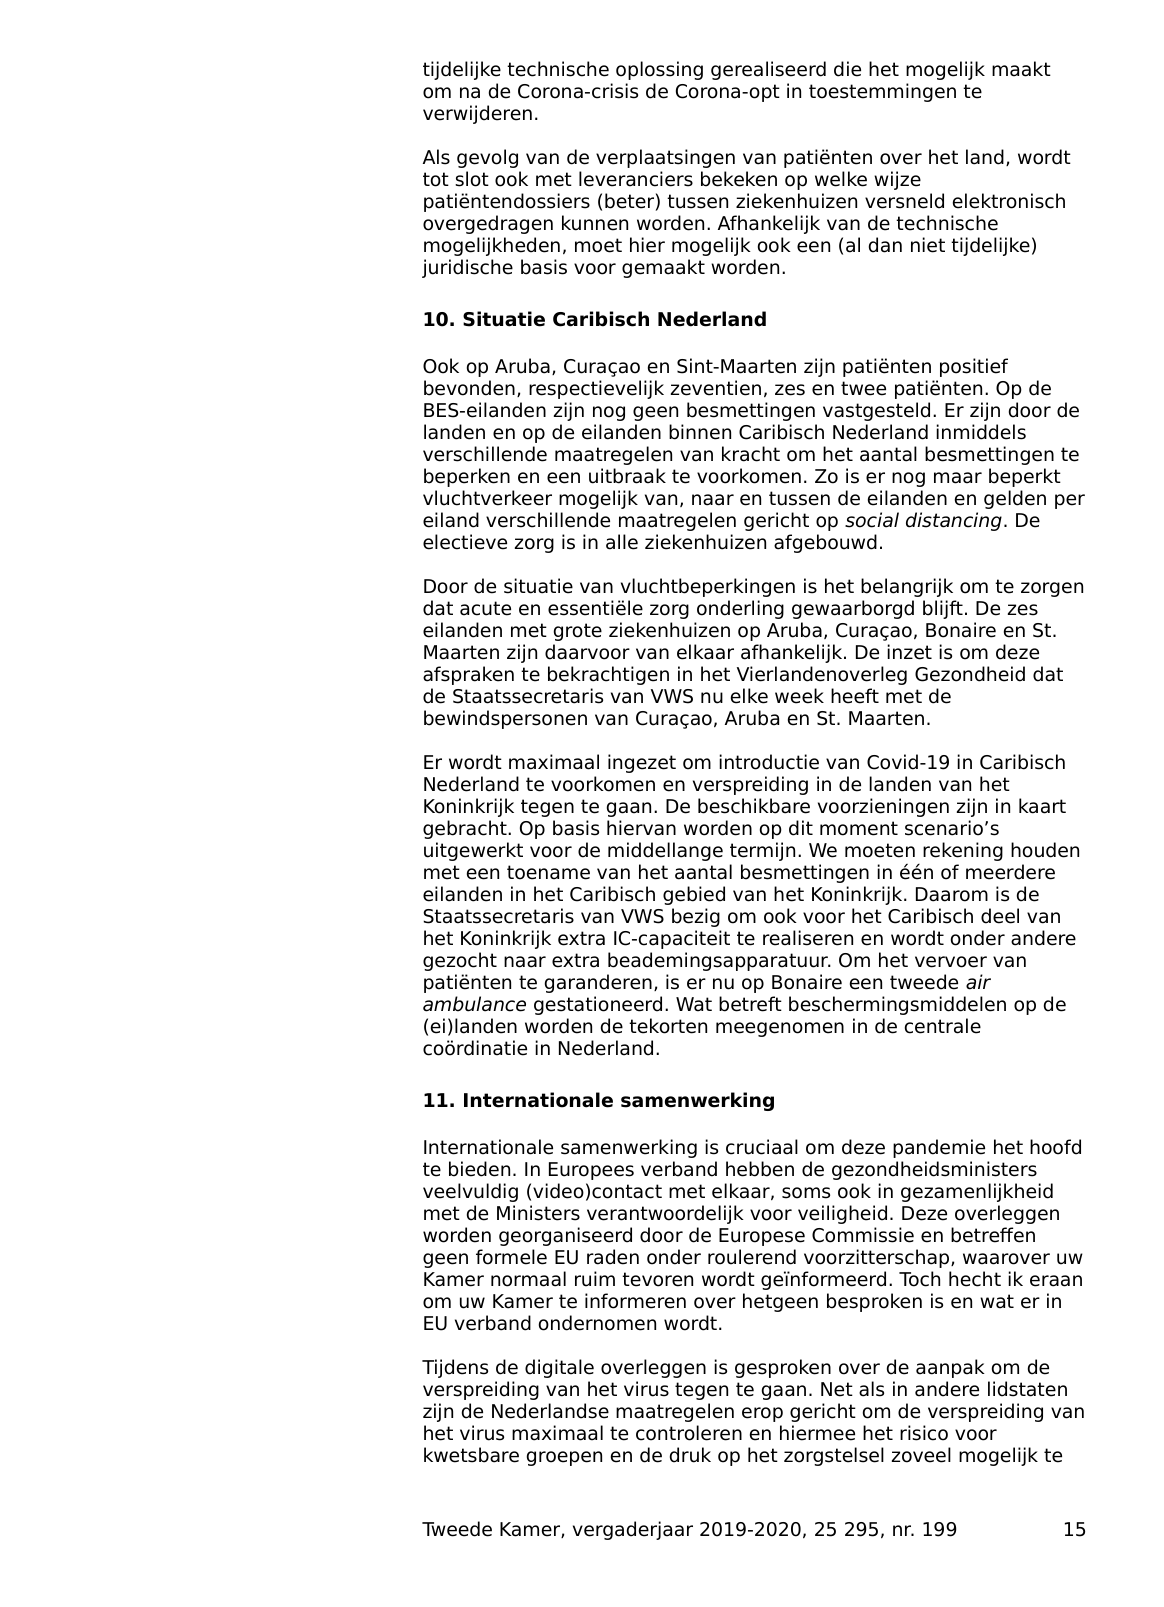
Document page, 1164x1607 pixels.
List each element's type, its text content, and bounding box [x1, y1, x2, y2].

text Internationale samenwerking is cruciaal om deze pandemie het hoofd te bieden. In Europees verband hebben de gezondheidsministers veelvuldig (video)contact met elkaar, soms ook in gezamenlijkheid met de Ministers verantwoordelijk voor veiligheid. Deze overleggen worden georganiseerd door de Europese Commissie en betreffen geen formele EU raden onder roulerend voorzitterschap, waarover uw Kamer normaal ruim tevoren wordt geïnformeerd. Toch hecht ik eraan om uw Kamer te informeren over hetgeen besproken is en wat er in EU verband ondernomen wordt. [422, 1137, 1087, 1334]
text Ook op Aruba, Curaçao en Sint-Maarten zijn patiënten positief bevonden, respectievelijk zeventien, zes en twee patiënten. Op de BES-eilanden zijn nog geen besmettingen vastgesteld. Er zijn door de landen en op de eilanden binnen Caribisch Nederland inmiddels verschillende maatregelen van kracht om het aantal besmettingen te beperken en een uitbraak te voorkomen. Zo is er nog maar beperkt vluchtverkeer mogelijk van, naar en tussen de eilanden en gelden per eiland verschillende maatregelen gericht op social distancing. De electieve zorg is in alle ziekenhuizen afgebouwd. [422, 356, 1087, 554]
text Door de situatie van vluchtbeperkingen is het belangrijk om te zorgen dat acute en essentiële zorg onderling gewaarborgd blijft. De zes eilanden met grote ziekenhuizen op Aruba, Curaçao, Bonaire en St. Maarten zijn daarvoor van elkaar afhankelijk. De inzet is om deze afspraken te bekrachtigen in het Vierlandenoverleg Gezondheid dat de Staatssecretaris van VWS nu elke week heeft met de bewindspersonen van Curaçao, Aruba en St. Maarten. [422, 576, 1087, 730]
text Als gevolg van de verplaatsingen van patiënten over het land, wordt tot slot ook met leveranciers bekeken op welke wijze patiëntendossiers (beter) tussen ziekenhuizen versneld elektronisch overgedragen kunnen worden. Afhankelijk van de technische mogelijkheden, moet hier mogelijk ook een (al dan niet tijdelijke) juridische basis voor gemaakt worden. [422, 147, 1087, 279]
subtitle 11. Internationale samenwerking [422, 1090, 1087, 1112]
text Er wordt maximaal ingezet om introductie van Covid-19 in Caribisch Nederland te voorkomen en verspreiding in de landen van het Koninkrijk tegen te gaan. De beschikbare voorzieningen zijn in kaart gebracht. Op basis hiervan worden op dit moment scenario’s uitgewerkt voor de middellange termijn. We moeten rekening houden met een toename van het aantal besmettingen in één of meerdere eilanden in het Caribisch gebied van het Koninkrijk. Daarom is de Staatssecretaris van VWS bezig om ook voor het Caribisch deel van het Koninkrijk extra IC-capaciteit te realiseren en wordt onder andere gezocht naar extra beademingsapparatuur. Om het vervoer van patiënten te garanderen, is er nu op Bonaire een tweede air ambulance gestationeerd. Wat betreft beschermingsmiddelen op de (ei)landen worden de tekorten meegenomen in de centrale coördinatie in Nederland. [422, 752, 1087, 1060]
text Tijdens de digitale overleggen is gesproken over de aanpak om de verspreiding van het virus tegen te gaan. Net als in andere lidstaten zijn de Nederlandse maatregelen erop gericht om de verspreiding van het virus maximaal te controleren en hiermee het risico voor kwetsbare groepen en de druk op het zorgstelsel zoveel mogelijk te [422, 1357, 1087, 1467]
subtitle 10. Situatie Caribisch Nederland [422, 309, 1087, 331]
text tijdelijke technische oplossing gerealiseerd die het mogelijk maakt om na de Corona-crisis de Corona-opt in toestemmingen te verwijderen. [422, 59, 1087, 125]
